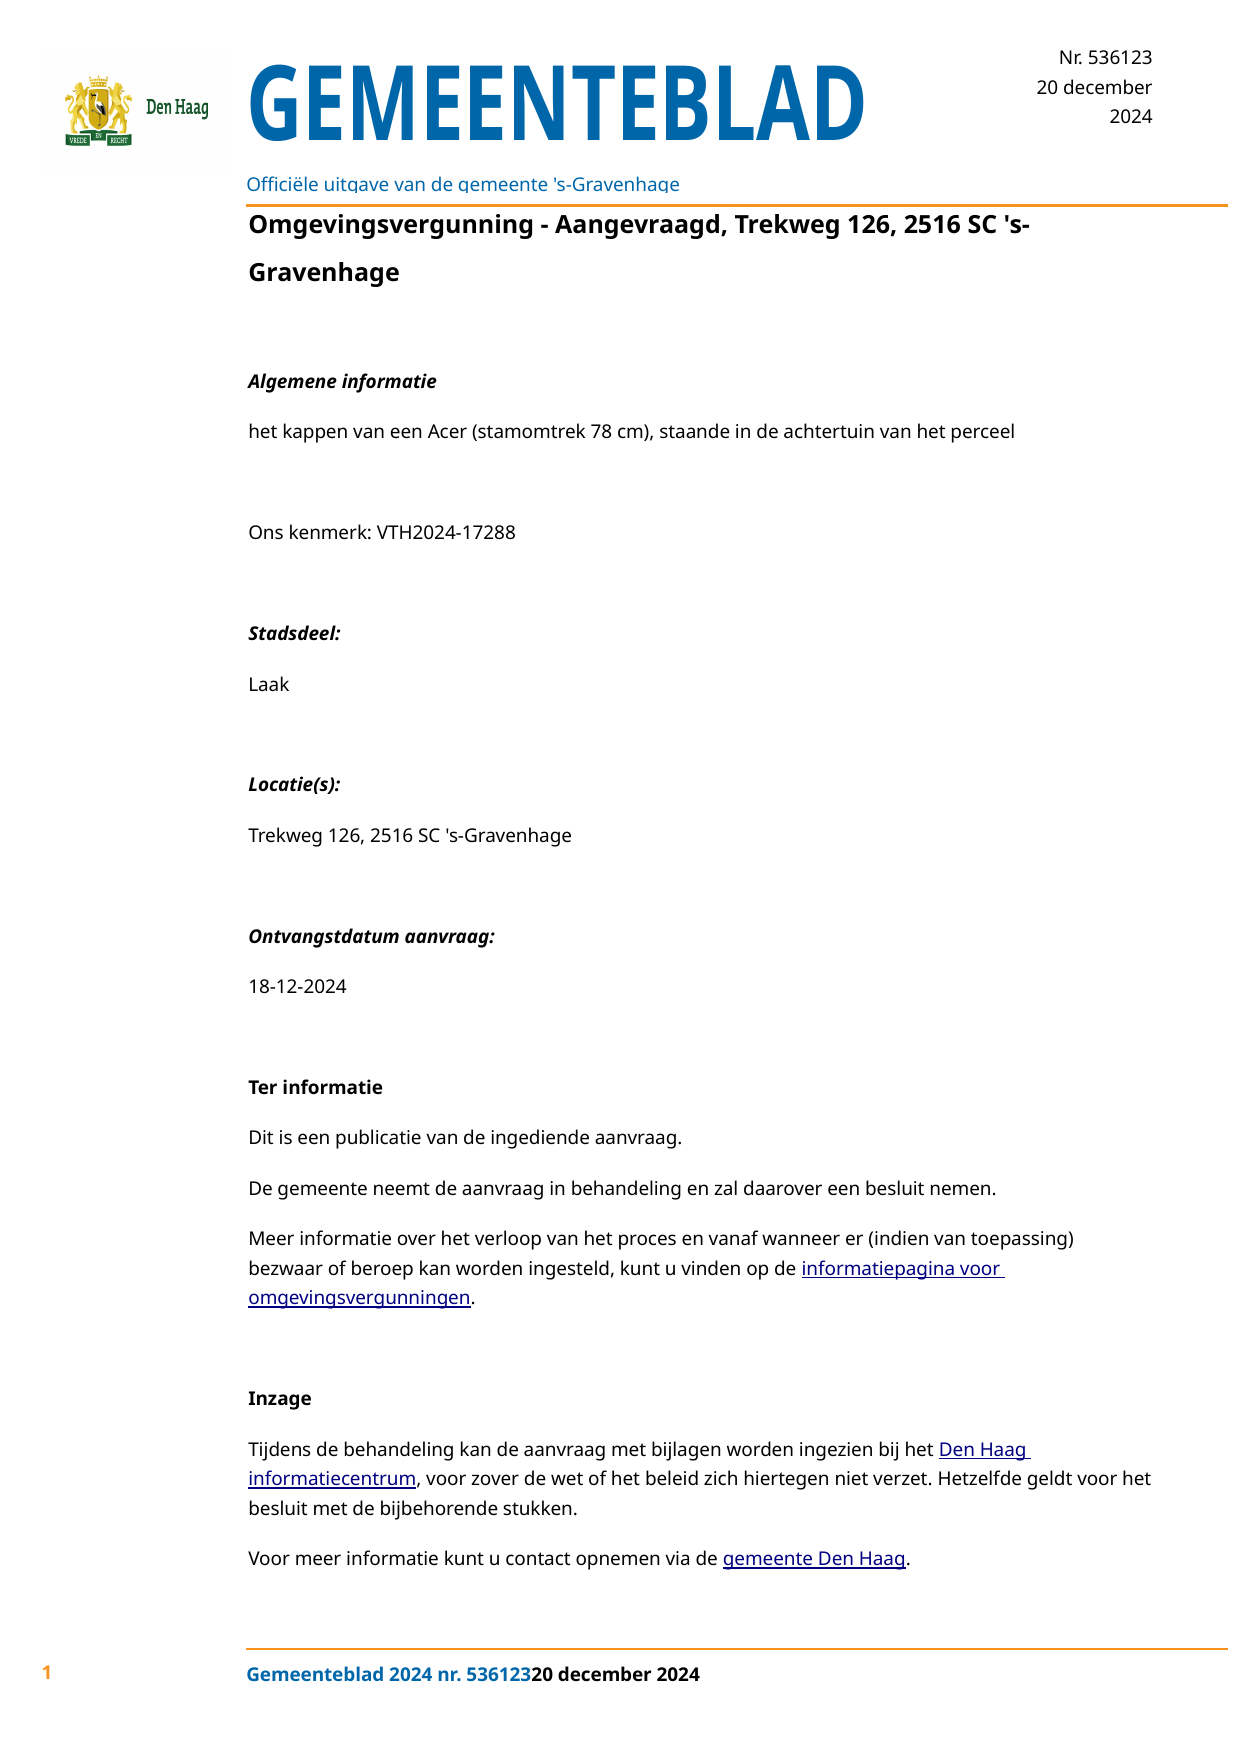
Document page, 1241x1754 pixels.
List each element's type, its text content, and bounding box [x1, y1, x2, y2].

text De gemeente neemt de aanvraag in behandeling en zal daarover een besluit nemen. [248, 1175, 1152, 1201]
text Ter informatie [248, 1074, 1152, 1100]
text Voor meer informatie kunt u contact opnemen via de gemeente Den Haag. [248, 1545, 1152, 1571]
text Ontvangstdatum aanvraag: [248, 923, 1152, 949]
picture [41, 47, 231, 172]
text Trekweg 126, 2516 SC 's-Gravenhage [248, 822, 1152, 848]
text Stadsdeel: [248, 620, 1152, 646]
text Ons kenmerk: VTH2024-17288 [248, 519, 1152, 545]
text 18-12-2024 [248, 973, 1152, 999]
text Locatie(s): [248, 772, 1152, 797]
text het kappen van een Acer (stamomtrek 78 cm), staande in de achtertuin van het perceel [248, 419, 1152, 444]
text Dit is een publicatie van de ingediende aanvraag. [248, 1124, 1152, 1150]
text Laak [248, 671, 1152, 697]
text Meer informatie over het verloop van het proces en vanaf wanneer er (indien van toepassing) bezwaar of beroep kan worden ingesteld, kunt u vinden op de informatiepagina voor omgevingsvergunningen. [248, 1225, 1152, 1310]
text Inzage [248, 1385, 1152, 1411]
text Tijdens de behandeling kan de aanvraag met bijlagen worden ingezien bij het Den Haag informatiecentrum, voor zover de wet of het beleid zich hiertegen niet verzet. Hetzelfde geldt voor het besluit met de bijbehorende stukken. [248, 1436, 1152, 1521]
text Algemene informatie [248, 368, 1152, 394]
text Omgevingsvergunning - Aangevraagd, Trekweg 126, 2516 SC 's-Gravenhage [248, 207, 1152, 288]
